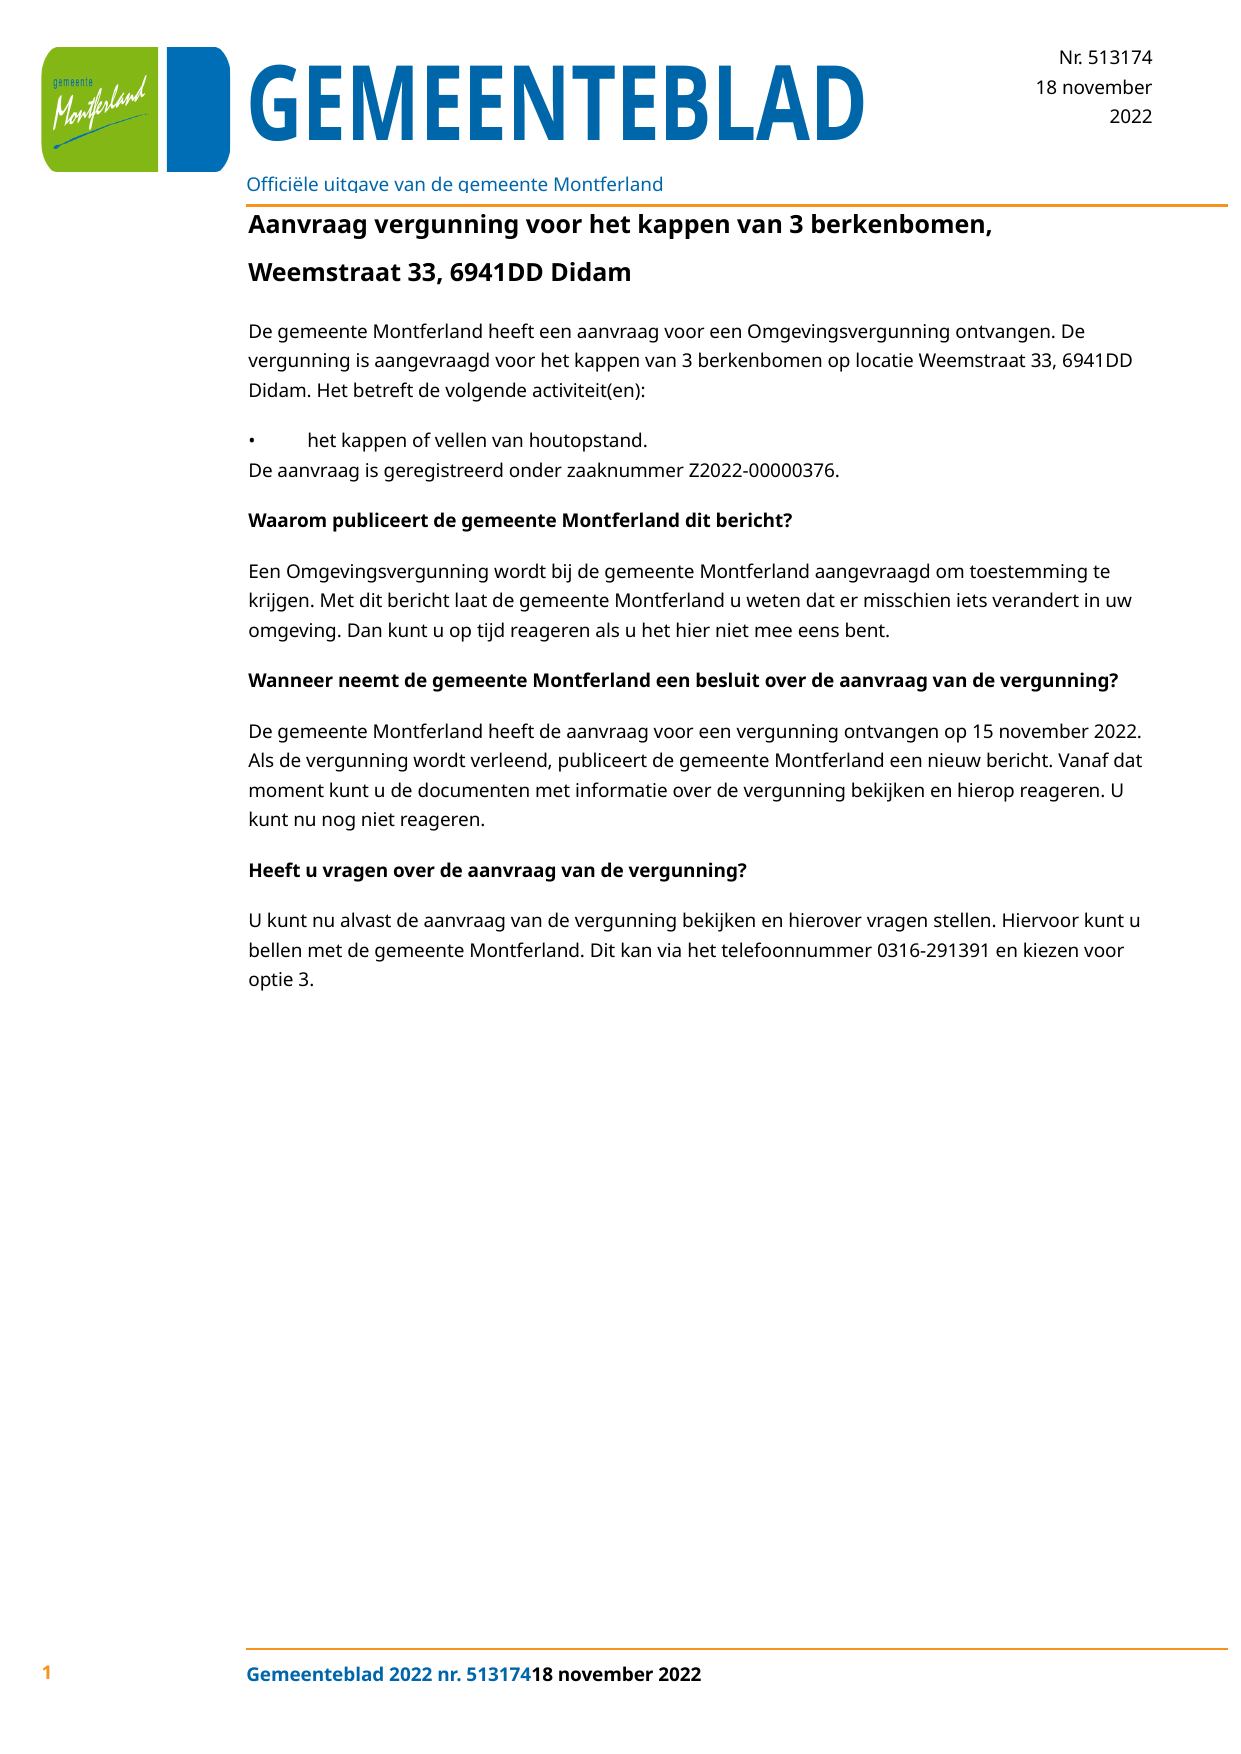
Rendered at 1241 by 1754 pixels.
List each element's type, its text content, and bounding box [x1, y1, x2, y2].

text Waarom publiceert de gemeente Montferland dit bericht? [248, 507, 1152, 533]
list het kappen of vellen van houtopstand. [248, 427, 1152, 453]
text Heeft u vragen over de aanvraag van de vergunning? [248, 857, 1152, 883]
text De gemeente Montferland heeft een aanvraag voor een Omgevingsvergunning ontvangen. De vergunning is aangevraagd voor het kappen van 3 berkenbomen op locatie Weemstraat 33, 6941DD Didam. Het betreft de volgende activiteit(en): [248, 318, 1152, 403]
text Aanvraag vergunning voor het kappen van 3 berkenbomen, Weemstraat 33, 6941DD Didam [248, 207, 1152, 288]
text Een Omgevingsvergunning wordt bij de gemeente Montferland aangevraagd om toestemming te krijgen. Met dit bericht laat de gemeente Montferland u weten dat er misschien iets verandert in uw omgeving. Dan kunt u op tijd reageren als u het hier niet mee eens bent. [248, 558, 1152, 643]
picture [41, 47, 231, 172]
text De gemeente Montferland heeft de aanvraag voor een vergunning ontvangen op 15 november 2022. Als de vergunning wordt verleend, publiceert de gemeente Montferland een nieuw bericht. Vanaf dat moment kunt u de documenten met informatie over de vergunning bekijken en hierop reageren. U kunt nu nog niet reageren. [248, 718, 1152, 832]
text Wanneer neemt de gemeente Montferland een besluit over de aanvraag van de vergunning? [248, 667, 1152, 693]
text De aanvraag is geregistreerd onder zaaknummer Z2022-00000376. [248, 457, 1152, 483]
text U kunt nu alvast de aanvraag van de vergunning bekijken en hierover vragen stellen. Hiervoor kunt u bellen met de gemeente Montferland. Dit kan via het telefoonnummer 0316-291391 en kiezen voor optie 3. [248, 907, 1152, 992]
